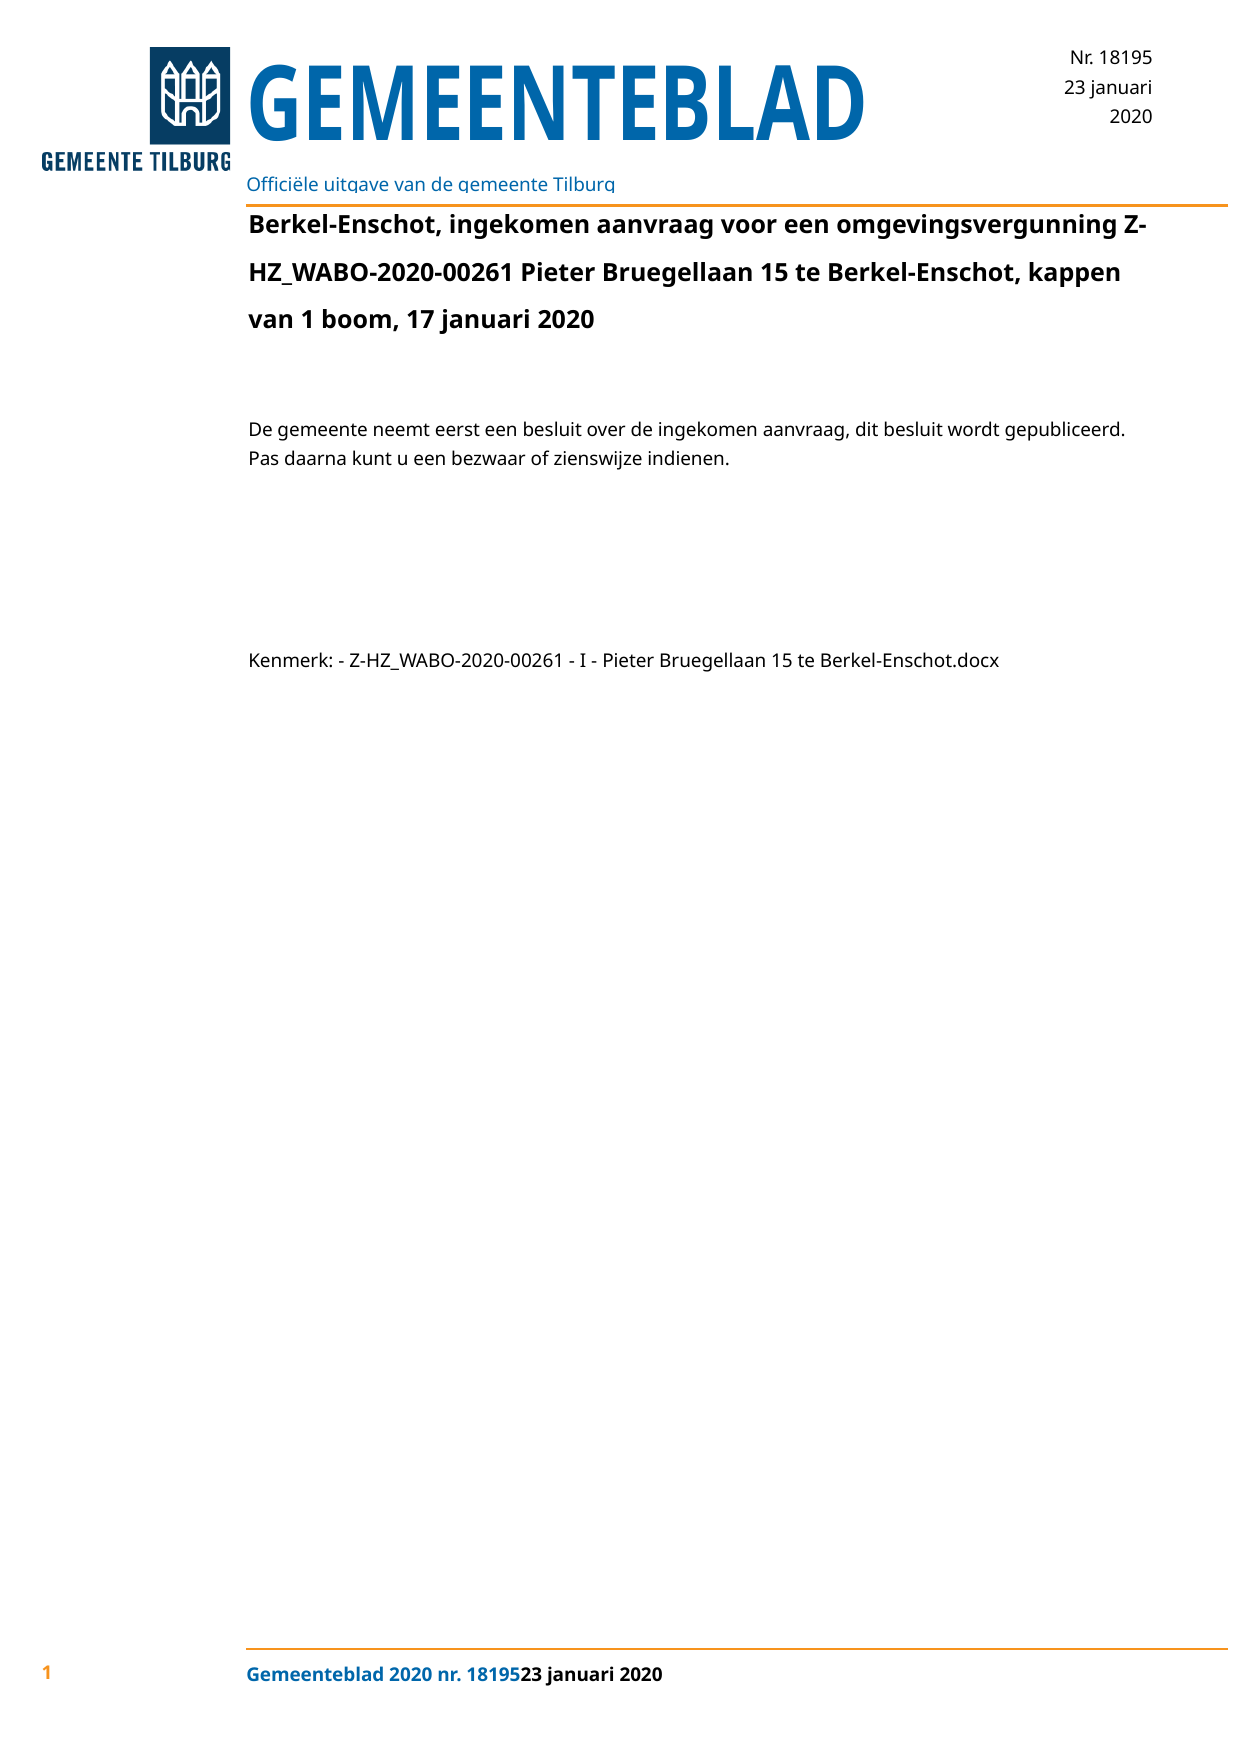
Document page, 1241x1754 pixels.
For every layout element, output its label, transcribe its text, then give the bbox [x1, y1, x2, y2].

text De gemeente neemt eerst een besluit over de ingekomen aanvraag, dit besluit wordt gepubliceerd. Pas daarna kunt u een bezwaar of zienswijze indienen. [248, 416, 1152, 471]
text Kenmerk: - Z-HZ_WABO-2020-00261 - I - Pieter Bruegellaan 15 te Berkel-Enschot.docx [248, 647, 1152, 673]
picture [41, 47, 231, 172]
text Berkel-Enschot, ingekomen aanvraag voor een omgevingsvergunning Z-HZ_WABO-2020-00261 Pieter Bruegellaan 15 te Berkel-Enschot, kappen van 1 boom, 17 januari 2020 [248, 207, 1152, 336]
